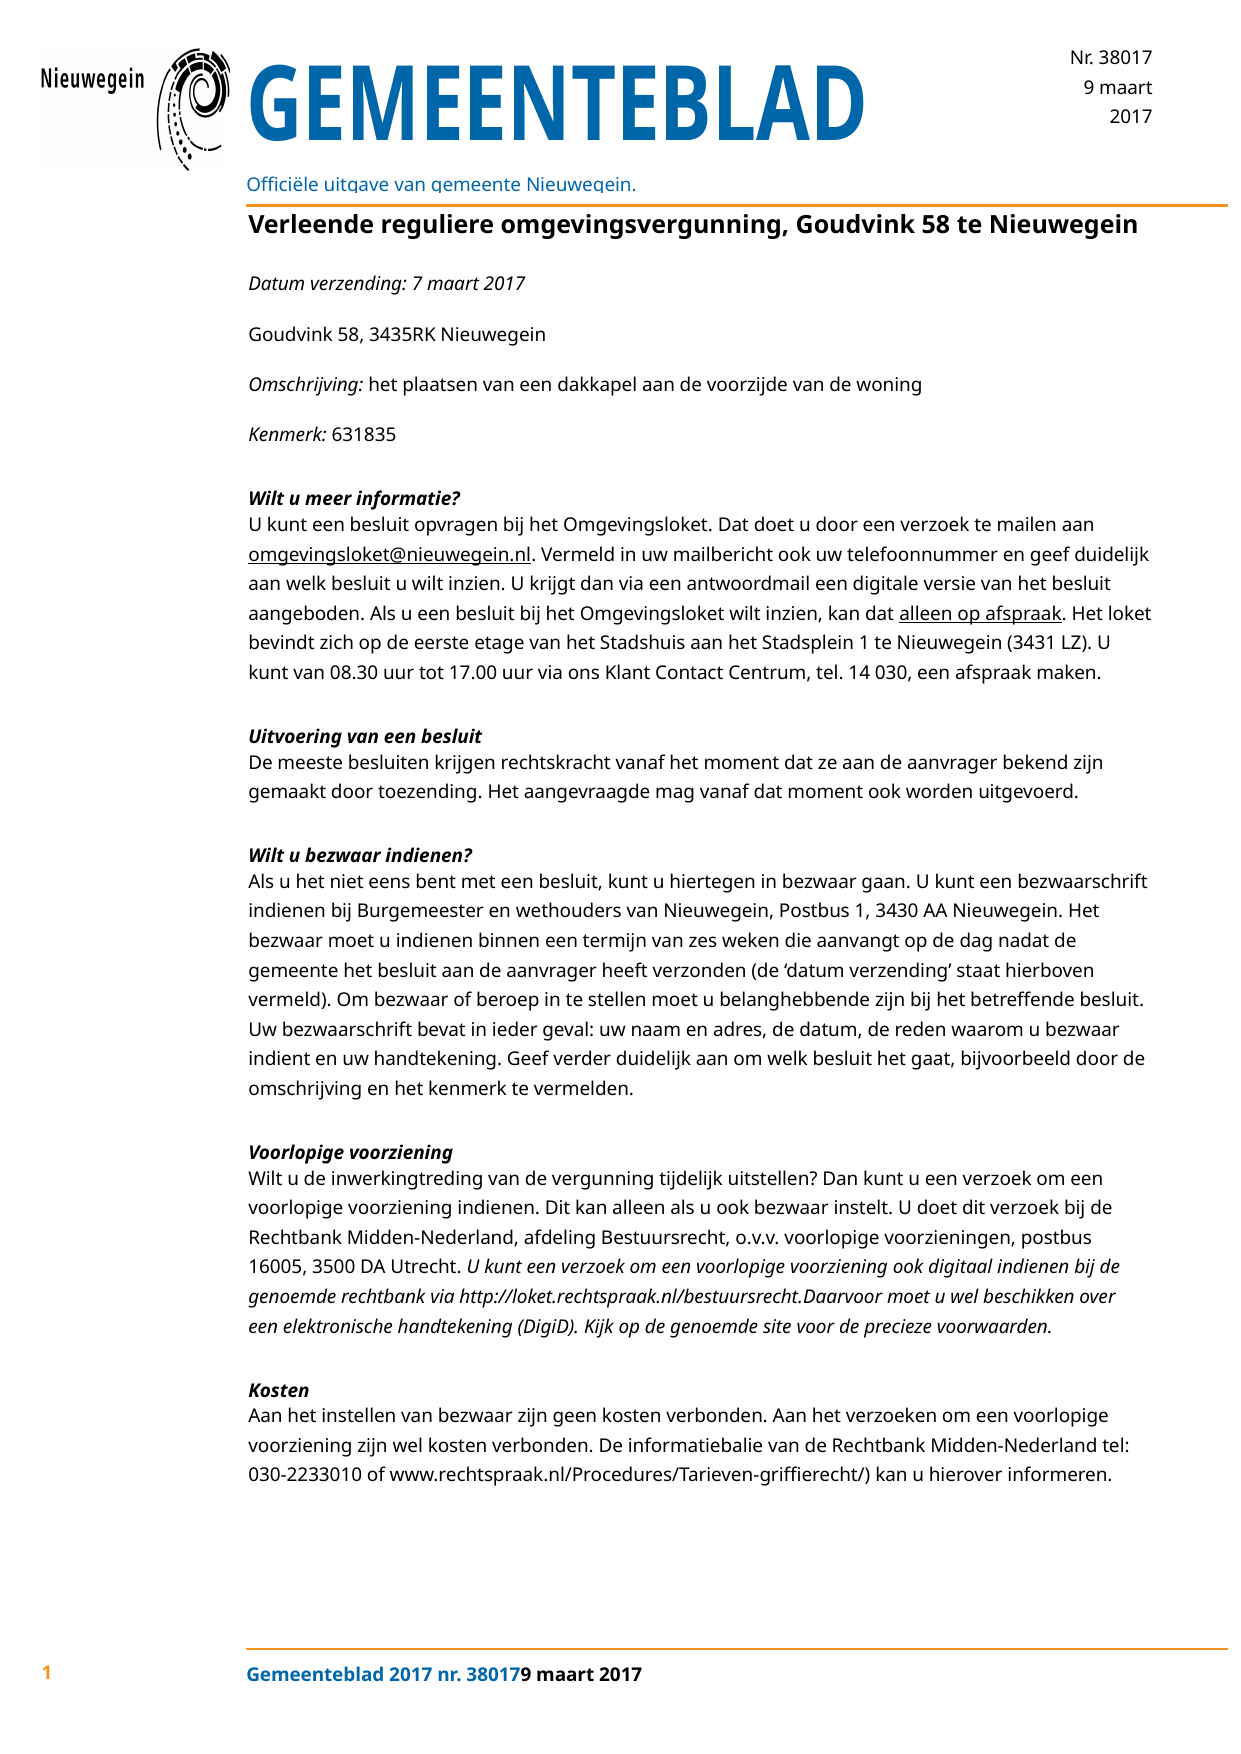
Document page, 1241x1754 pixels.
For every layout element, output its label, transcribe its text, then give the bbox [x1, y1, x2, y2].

text Aan het instellen van bezwaar zijn geen kosten verbonden. Aan het verzoeken om een voorlopige voorziening zijn wel kosten verbonden. De informatiebalie van de Rechtbank Midden-Nederland tel: 030-2233010 of www.rechtspraak.nl/Procedures/Tarieven-griffierecht/) kan u hierover informeren. [248, 1402, 1152, 1487]
text Wilt u de inwerkingtreding van de vergunning tijdelijk uitstellen? Dan kunt u een verzoek om een voorlopige voorziening indienen. Dit kan alleen als u ook bezwaar instelt. U doet dit verzoek bij de Rechtbank Midden-Nederland, afdeling Bestuursrecht, o.v.v. voorlopige voorzieningen, postbus 16005, 3500 DA Utrecht. U kunt een verzoek om een voorlopige voorziening ook digitaal indienen bij de genoemde rechtbank via http://loket.rechtspraak.nl/bestuursrecht.Daarvoor moet u wel beschikken over een elektronische handtekening (DigiD). Kijk op de genoemde site voor de precieze voorwaarden. [248, 1165, 1152, 1338]
text Datum verzending: 7 maart 2017 [248, 270, 1152, 296]
text Wilt u meer informatie? [248, 486, 1152, 511]
text Als u het niet eens bent met een besluit, kunt u hiertegen in bezwaar gaan. U kunt een bezwaarschrift indienen bij Burgemeester en wethouders van Nieuwegein, Postbus 1, 3430 AA Nieuwegein. Het bezwaar moet u indienen binnen een termijn van zes weken die aanvangt op de dag nadat de gemeente het besluit aan de aanvrager heeft verzonden (de ‘datum verzending’ staat hierboven vermeld). Om bezwaar of beroep in te stellen moet u belanghebbende zijn bij het betreffende besluit. Uw bezwaarschrift bevat in ieder geval: uw naam en adres, de datum, de reden waarom u bezwaar indient en uw handtekening. Geef verder duidelijk aan om welk besluit het gaat, bijvoorbeeld door de omschrijving en het kenmerk te vermelden. [248, 868, 1152, 1101]
text Wilt u bezwaar indienen? [248, 842, 1152, 868]
text Voorlopige voorziening [248, 1139, 1152, 1165]
text De meeste besluiten krijgen rechtskracht vanaf het moment dat ze aan de aanvrager bekend zijn gemaakt door toezending. Het aangevraagde mag vanaf dat moment ook worden uitgevoerd. [248, 749, 1152, 804]
picture [41, 47, 231, 172]
text Kosten [248, 1377, 1152, 1402]
text Omschrijving: het plaatsen van een dakkapel aan de voorzijde van de woning [248, 371, 1152, 397]
text U kunt een besluit opvragen bij het Omgevingsloket. Dat doet u door een verzoek te mailen aan omgevingsloket@nieuwegein.nl. Vermeld in uw mailbericht ook uw telefoonnummer en geef duidelijk aan welk besluit u wilt inzien. U krijgt dan via een antwoordmail een digitale versie van het besluit aangeboden. Als u een besluit bij het Omgevingsloket wilt inzien, kan dat alleen op afspraak. Het loket bevindt zich op de eerste etage van het Stadshuis aan het Stadsplein 1 te Nieuwegein (3431 LZ). U kunt van 08.30 uur tot 17.00 uur via ons Klant Contact Centrum, tel. 14 030, een afspraak maken. [248, 511, 1152, 685]
text Uitvoering van een besluit [248, 723, 1152, 749]
text Goudvink 58, 3435RK Nieuwegein [248, 321, 1152, 346]
text Kenmerk: 631835 [248, 422, 1152, 447]
text Verleende reguliere omgevingsvergunning, Goudvink 58 te Nieuwegein [248, 207, 1152, 241]
